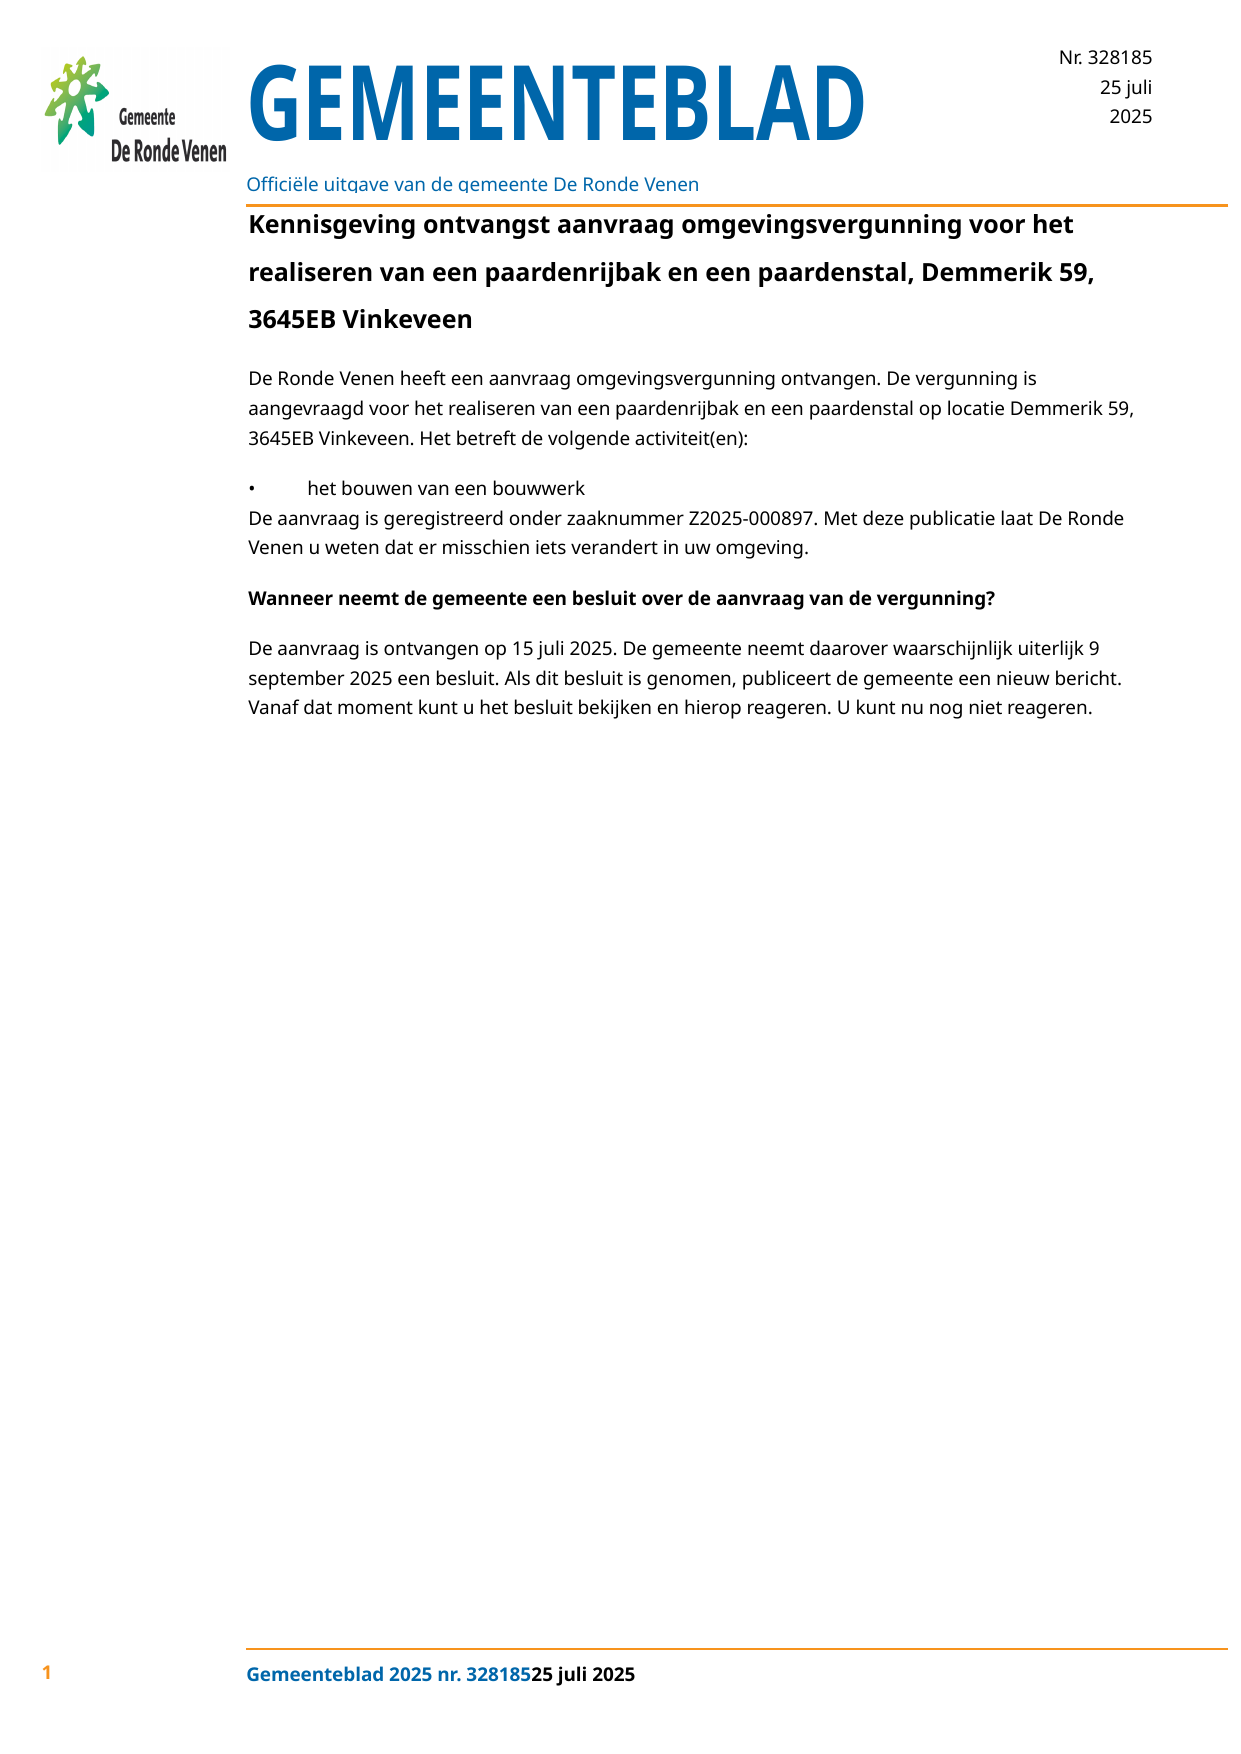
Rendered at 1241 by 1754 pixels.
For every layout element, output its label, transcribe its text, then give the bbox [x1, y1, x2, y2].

text Wanneer neemt de gemeente een besluit over de aanvraag van de vergunning? [248, 585, 1152, 610]
text Kennisgeving ontvangst aanvraag omgevingsvergunning voor het realiseren van een paardenrijbak en een paardenstal, Demmerik 59, 3645EB Vinkeveen [248, 207, 1152, 336]
picture [41, 47, 231, 172]
text De aanvraag is ontvangen op 15 juli 2025. De gemeente neemt daarover waarschijnlijk uiterlijk 9 september 2025 een besluit. Als dit besluit is genomen, publiceert de gemeente een nieuw bericht. Vanaf dat moment kunt u het besluit bekijken en hierop reageren. U kunt nu nog niet reageren. [248, 635, 1152, 720]
text De Ronde Venen heeft een aanvraag omgevingsvergunning ontvangen. De vergunning is aangevraagd voor het realiseren van een paardenrijbak en een paardenstal op locatie Demmerik 59, 3645EB Vinkeveen. Het betreft de volgende activiteit(en): [248, 366, 1152, 450]
list het bouwen van een bouwwerk [248, 475, 1152, 501]
text De aanvraag is geregistreerd onder zaaknummer Z2025-000897. Met deze publicatie laat De Ronde Venen u weten dat er misschien iets verandert in uw omgeving. [248, 505, 1152, 560]
